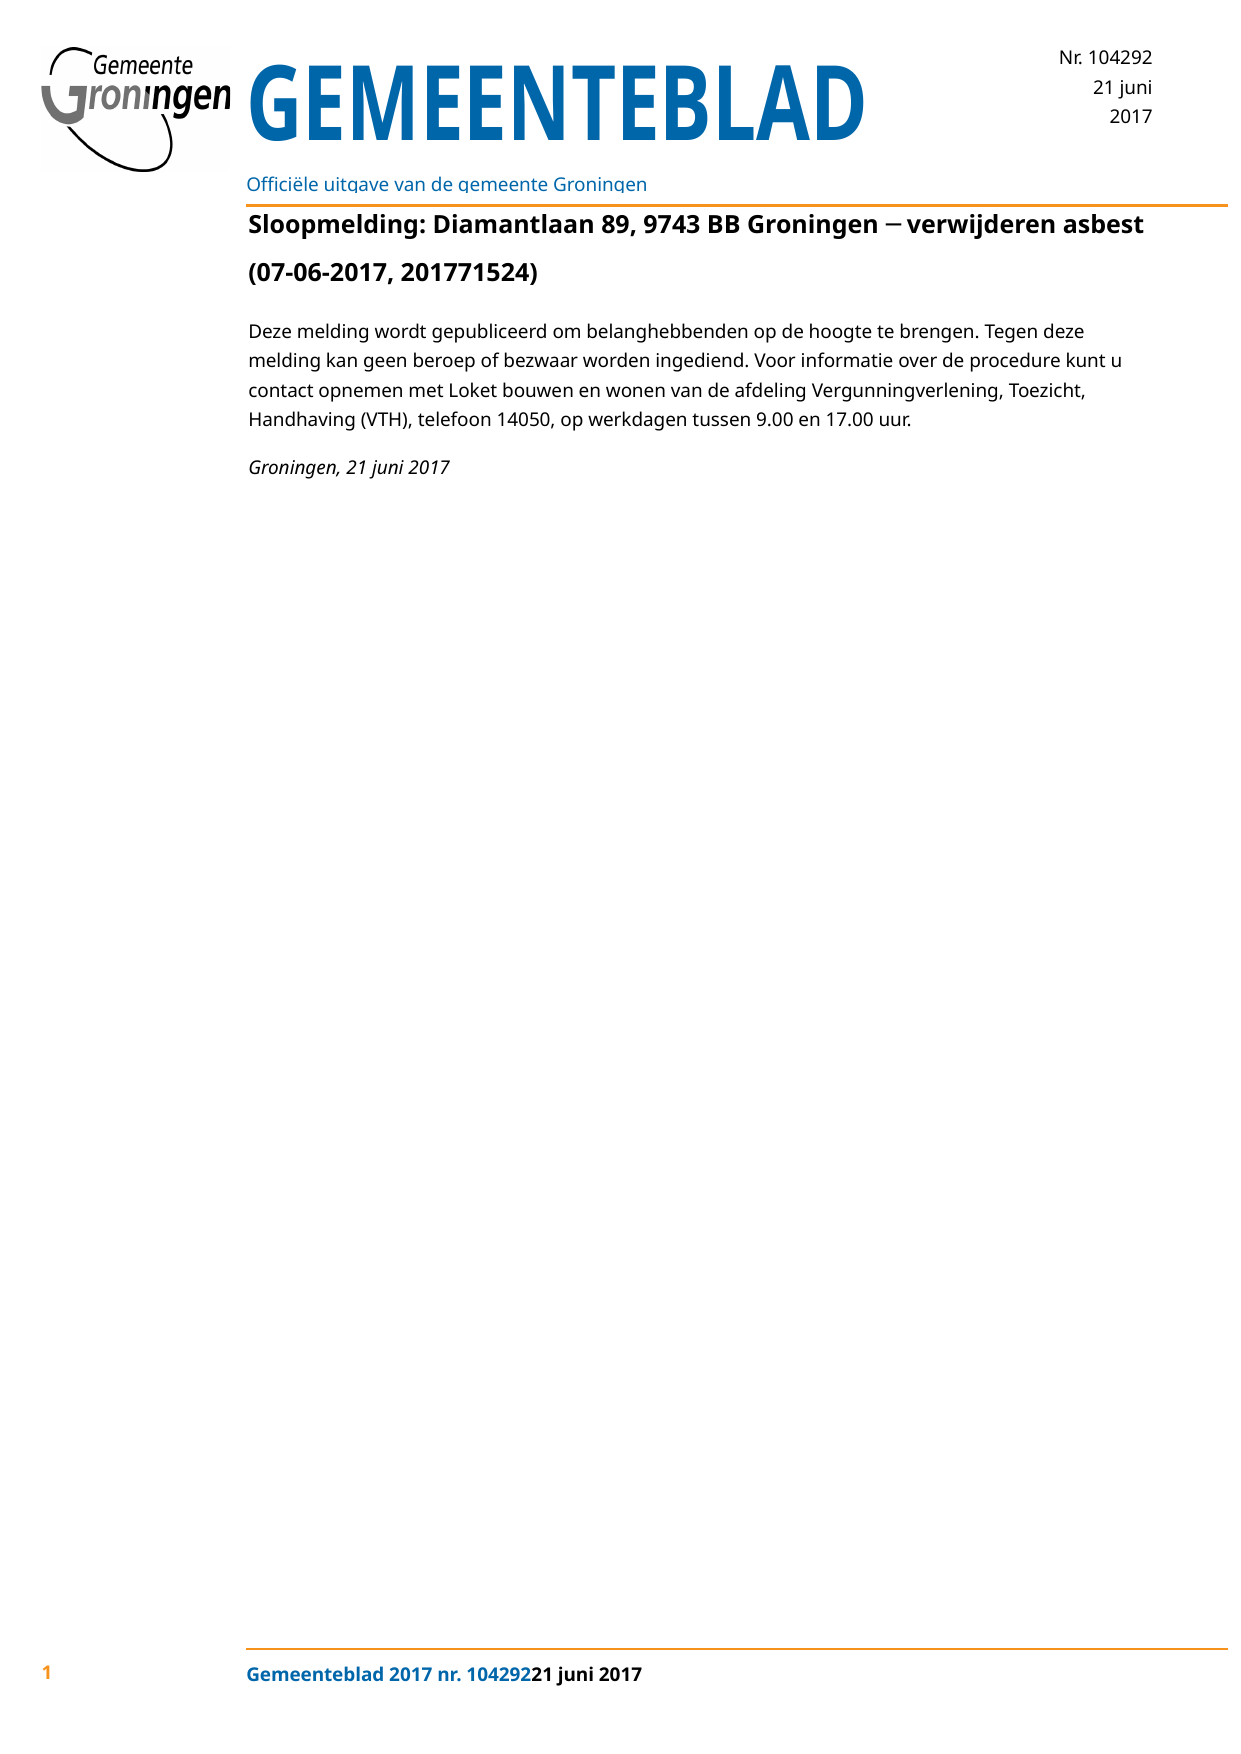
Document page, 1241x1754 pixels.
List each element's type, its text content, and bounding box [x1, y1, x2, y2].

text Sloopmelding: Diamantlaan 89, 9743 BB Groningen ─ verwijderen asbest (07-06-2017, 201771524) [248, 207, 1152, 288]
text Groningen, 21 juni 2017 [248, 454, 1152, 480]
text Deze melding wordt gepubliceerd om belanghebbenden op de hoogte te brengen. Tegen deze melding kan geen beroep of bezwaar worden ingediend. Voor informatie over de procedure kunt u contact opnemen met Loket bouwen en wonen van de afdeling Vergunningverlening, Toezicht, Handhaving (VTH), telefoon 14050, op werkdagen tussen 9.00 en 17.00 uur. [248, 318, 1152, 432]
picture [41, 47, 231, 172]
